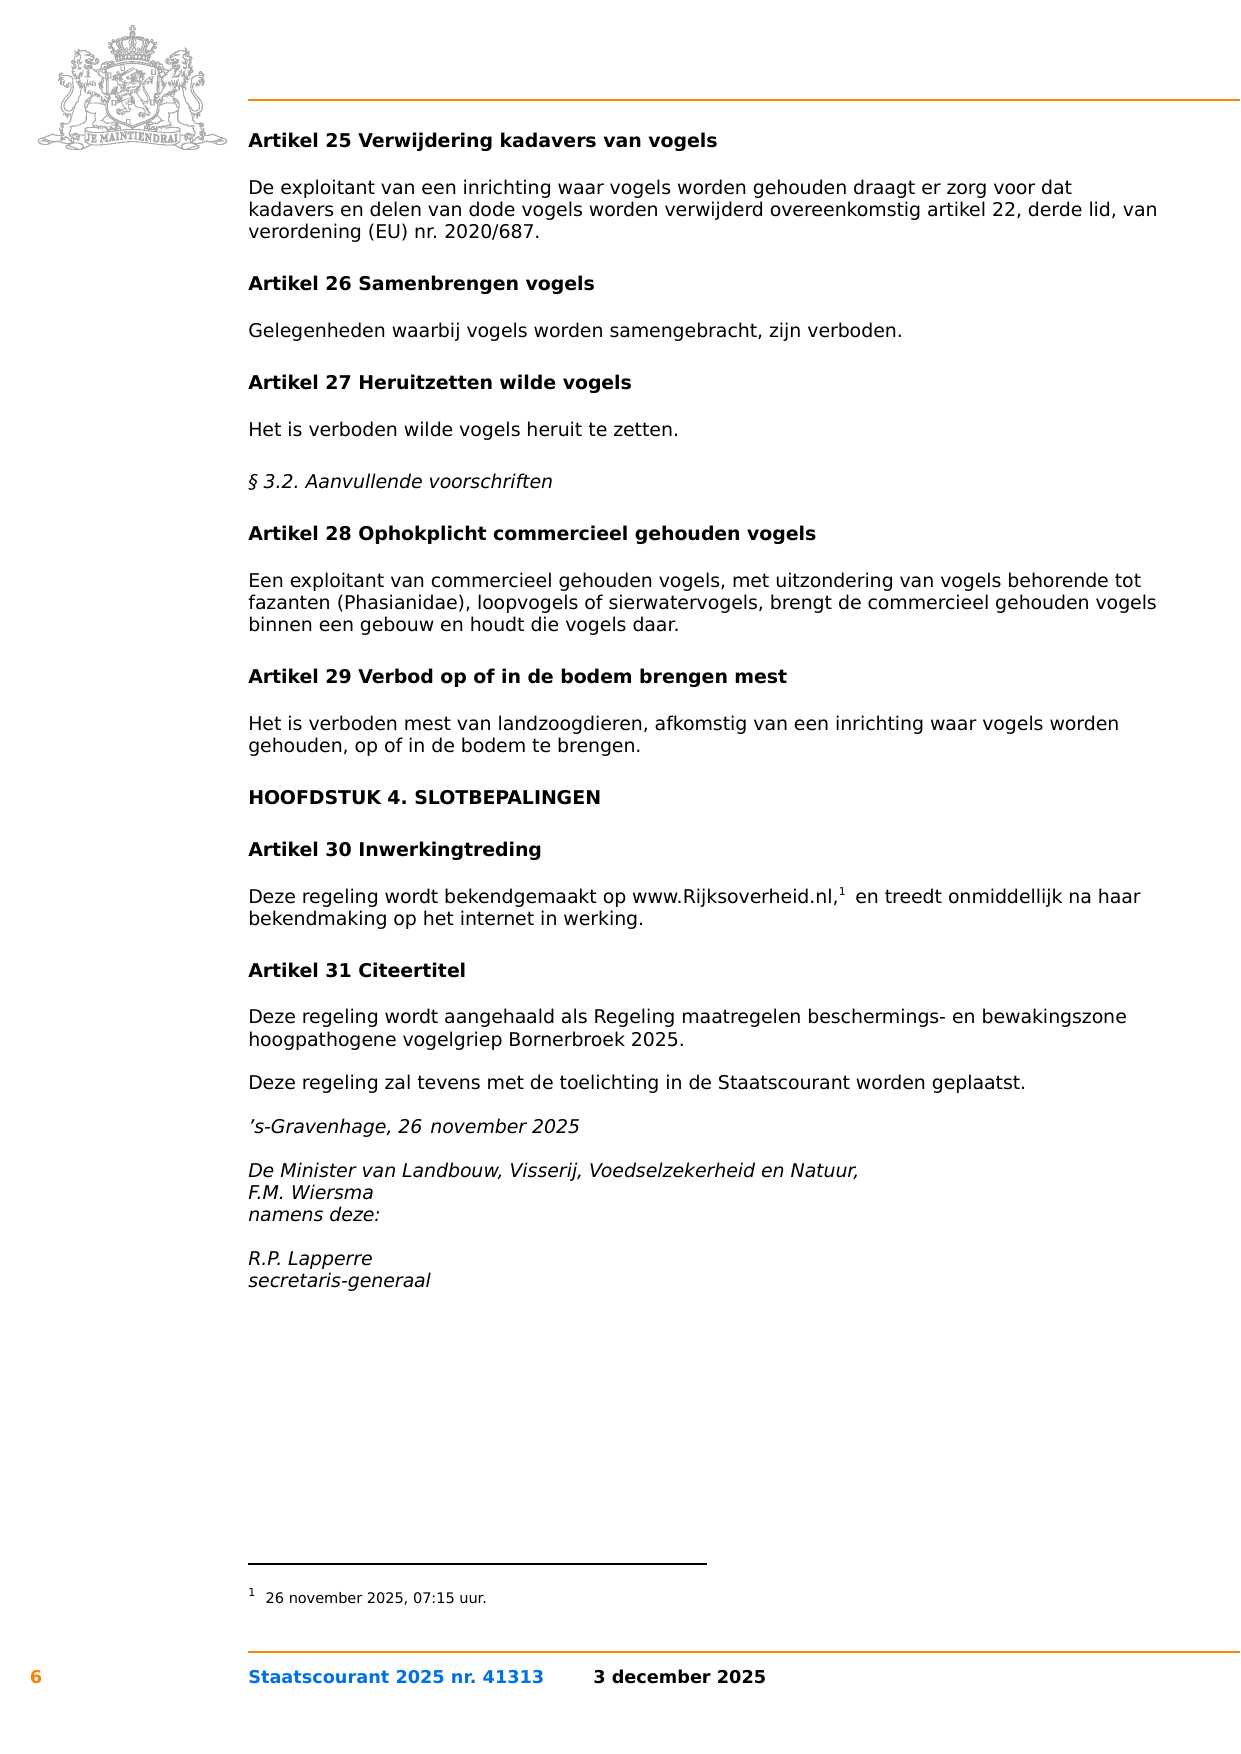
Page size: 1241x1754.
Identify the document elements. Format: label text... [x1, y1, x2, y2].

subtitle Artikel 27 Heruitzetten wilde vogels [248, 372, 1163, 394]
subtitle Artikel 28 Ophokplicht commercieel gehouden vogels [248, 523, 1163, 545]
text 26 november 2025, 07:15 uur. [248, 1586, 1163, 1608]
subtitle Artikel 26 Samenbrengen vogels [248, 273, 1163, 295]
subtitle Artikel 29 Verbod op of in de bodem brengen mest [248, 666, 1163, 688]
picture [38, 25, 227, 150]
subtitle HOOFDSTUK 4. SLOTBEPALINGEN [248, 787, 1163, 808]
text De exploitant van een inrichting waar vogels worden gehouden draagt er zorg voor dat kadavers en delen van dode vogels worden verwijderd overeenkomstig artikel 22, derde lid, van verordening (EU) nr. 2020/687. [248, 177, 1163, 243]
subtitle Artikel 30 Inwerkingtreding [248, 838, 1163, 861]
subtitle Artikel 25 Verwijdering kadavers van vogels [248, 130, 1163, 152]
text ’s-Gravenhage, 26 november 2025 [248, 1116, 1163, 1138]
text Het is verboden mest van landzoogdieren, afkomstig van een inrichting waar vogels worden gehouden, op of in de bodem te brengen. [248, 713, 1163, 757]
text Gelegenheden waarbij vogels worden samengebracht, zijn verboden. [248, 320, 1163, 342]
text Deze regeling wordt aangehaald als Regeling maatregelen beschermings- en bewakingszone hoogpathogene vogelgriep Bornerbroek 2025. [248, 1006, 1163, 1050]
text Deze regeling wordt bekendgemaakt op www.Rijksoverheid.nl, en treedt onmiddellijk na haar bekendmaking op het internet in werking. [248, 886, 1163, 929]
text Een exploitant van commercieel gehouden vogels, met uitzondering van vogels behorende tot fazanten (Phasianidae), loopvogels of sierwatervogels, brengt de commercieel gehouden vogels binnen een gebouw en houdt die vogels daar. [248, 570, 1163, 636]
text Het is verboden wilde vogels heruit te zetten. [248, 419, 1163, 441]
text Deze regeling zal tevens met de toelichting in de Staatscourant worden geplaatst. [248, 1072, 1163, 1094]
text De Minister van Landbouw, Visserij, Voedselzekerheid en Natuur, F.M. Wiersma namens deze: R.P. Lapperre secretaris-generaal [248, 1160, 1163, 1292]
subtitle Artikel 31 Citeertitel [248, 959, 1163, 981]
subtitle § 3.2. Aanvullende voorschriften [248, 471, 1163, 493]
